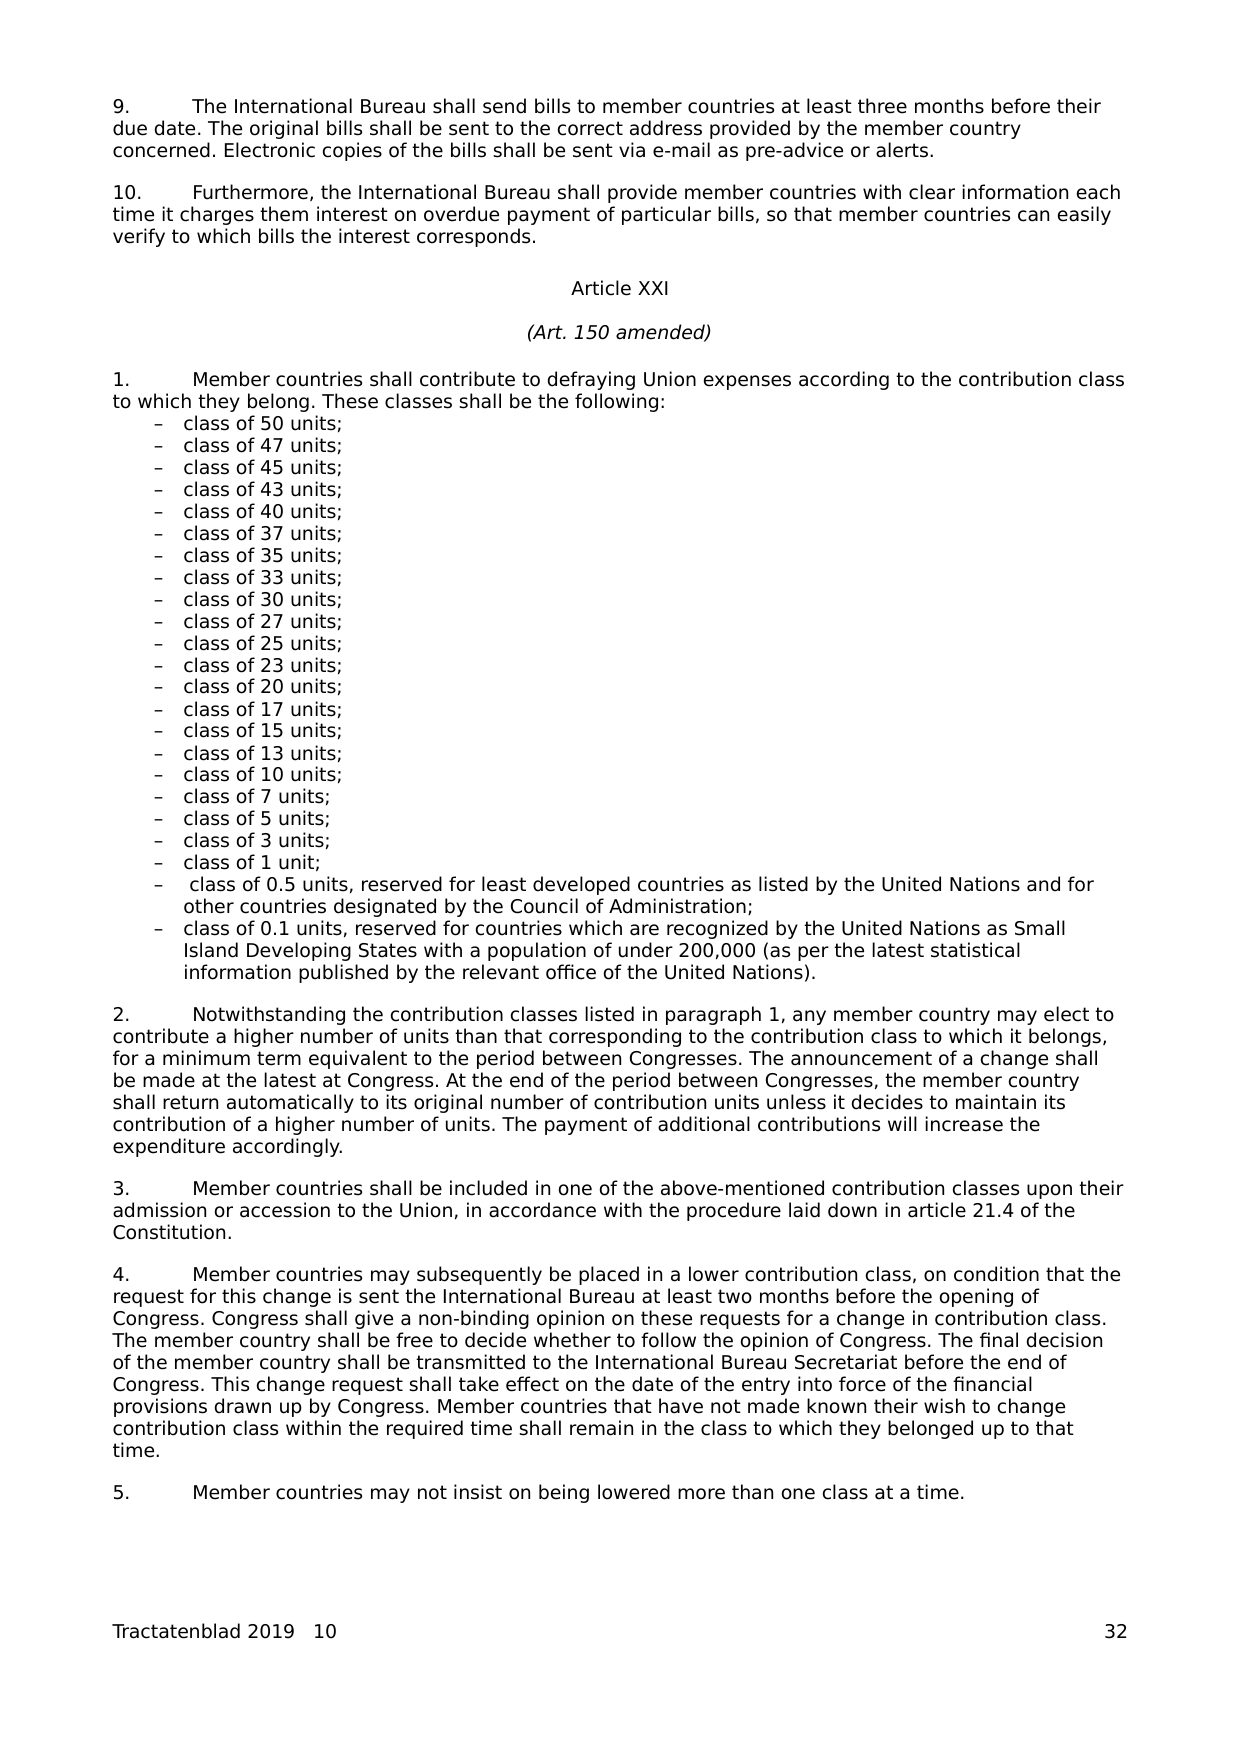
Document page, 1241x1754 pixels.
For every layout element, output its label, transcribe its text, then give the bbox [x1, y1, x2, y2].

text – class of 1 unit; [153, 852, 1128, 874]
text – class of 0.1 units, reserved for countries which are recognized by the United Nations as Small Island Developing States with a population of under 200,000 (as per the latest statistical information published by the relevant office of the United Nations). [153, 918, 1128, 984]
text – class of 17 units; [153, 698, 1128, 720]
text – class of 0.5 units, reserved for least developed countries as listed by the United Nations and for other countries designated by the Council of Administration; [153, 874, 1128, 918]
text 1. Member countries shall contribute to defraying Union expenses according to the contribution class to which they belong. These classes shall be the following: [112, 369, 1128, 413]
text – class of 15 units; [153, 720, 1128, 742]
text – class of 10 units; [153, 764, 1128, 786]
text 4. Member countries may subsequently be placed in a lower contribution class, on condition that the request for this change is sent the International Bureau at least two months before the opening of Congress. Congress shall give a non-binding opinion on these requests for a change in contribution class. The member country shall be free to decide whether to follow the opinion of Congress. The final decision of the member country shall be transmitted to the International Bureau Secretariat before the end of Congress. This change request shall take effect on the date of the entry into force of the financial provisions drawn up by Congress. Member countries that have not made known their wish to change contribution class within the required time shall remain in the class to which they belonged up to that time. [112, 1264, 1128, 1462]
text – class of 33 units; [153, 567, 1128, 588]
text – class of 13 units; [153, 742, 1128, 764]
text – class of 47 units; [153, 435, 1128, 457]
text 10. Furthermore, the International Bureau shall provide member countries with clear information each time it charges them interest on overdue payment of particular bills, so that member countries can easily verify to which bills the interest corresponds. [112, 182, 1128, 248]
text – class of 7 units; [153, 786, 1128, 808]
text – class of 20 units; [153, 676, 1128, 698]
text – class of 45 units; [153, 457, 1128, 479]
text – class of 30 units; [153, 588, 1128, 611]
text – class of 3 units; [153, 830, 1128, 852]
text – class of 40 units; [153, 501, 1128, 523]
text – class of 27 units; [153, 611, 1128, 632]
subtitle Article XXI (Art. 150 amended) [112, 278, 1128, 344]
text – class of 43 units; [153, 479, 1128, 501]
text – class of 5 units; [153, 808, 1128, 830]
text – class of 23 units; [153, 654, 1128, 676]
text – class of 37 units; [153, 523, 1128, 544]
text – class of 25 units; [153, 632, 1128, 654]
text 5. Member countries may not insist on being lowered more than one class at a time. [112, 1482, 1128, 1504]
text – class of 35 units; [153, 544, 1128, 567]
text 2. Notwithstanding the contribution classes listed in paragraph 1, any member country may elect to contribute a higher number of units than that corresponding to the contribution class to which it belongs, for a minimum term equivalent to the period between Congresses. The announcement of a change shall be made at the latest at Congress. At the end of the period between Congresses, the member country shall return automatically to its original number of contribution units unless it decides to maintain its contribution of a higher number of units. The payment of additional contributions will increase the expenditure accordingly. [112, 1004, 1128, 1158]
text – class of 50 units; [153, 413, 1128, 435]
text 9. The International Bureau shall send bills to member countries at least three months before their due date. The original bills shall be sent to the correct address provided by the member country concerned. Electronic copies of the bills shall be sent via e-mail as pre-advice or alerts. [112, 96, 1128, 162]
text 3. Member countries shall be included in one of the above-mentioned contribution classes upon their admission or accession to the Union, in accordance with the procedure laid down in article 21.4 of the Constitution. [112, 1178, 1128, 1244]
